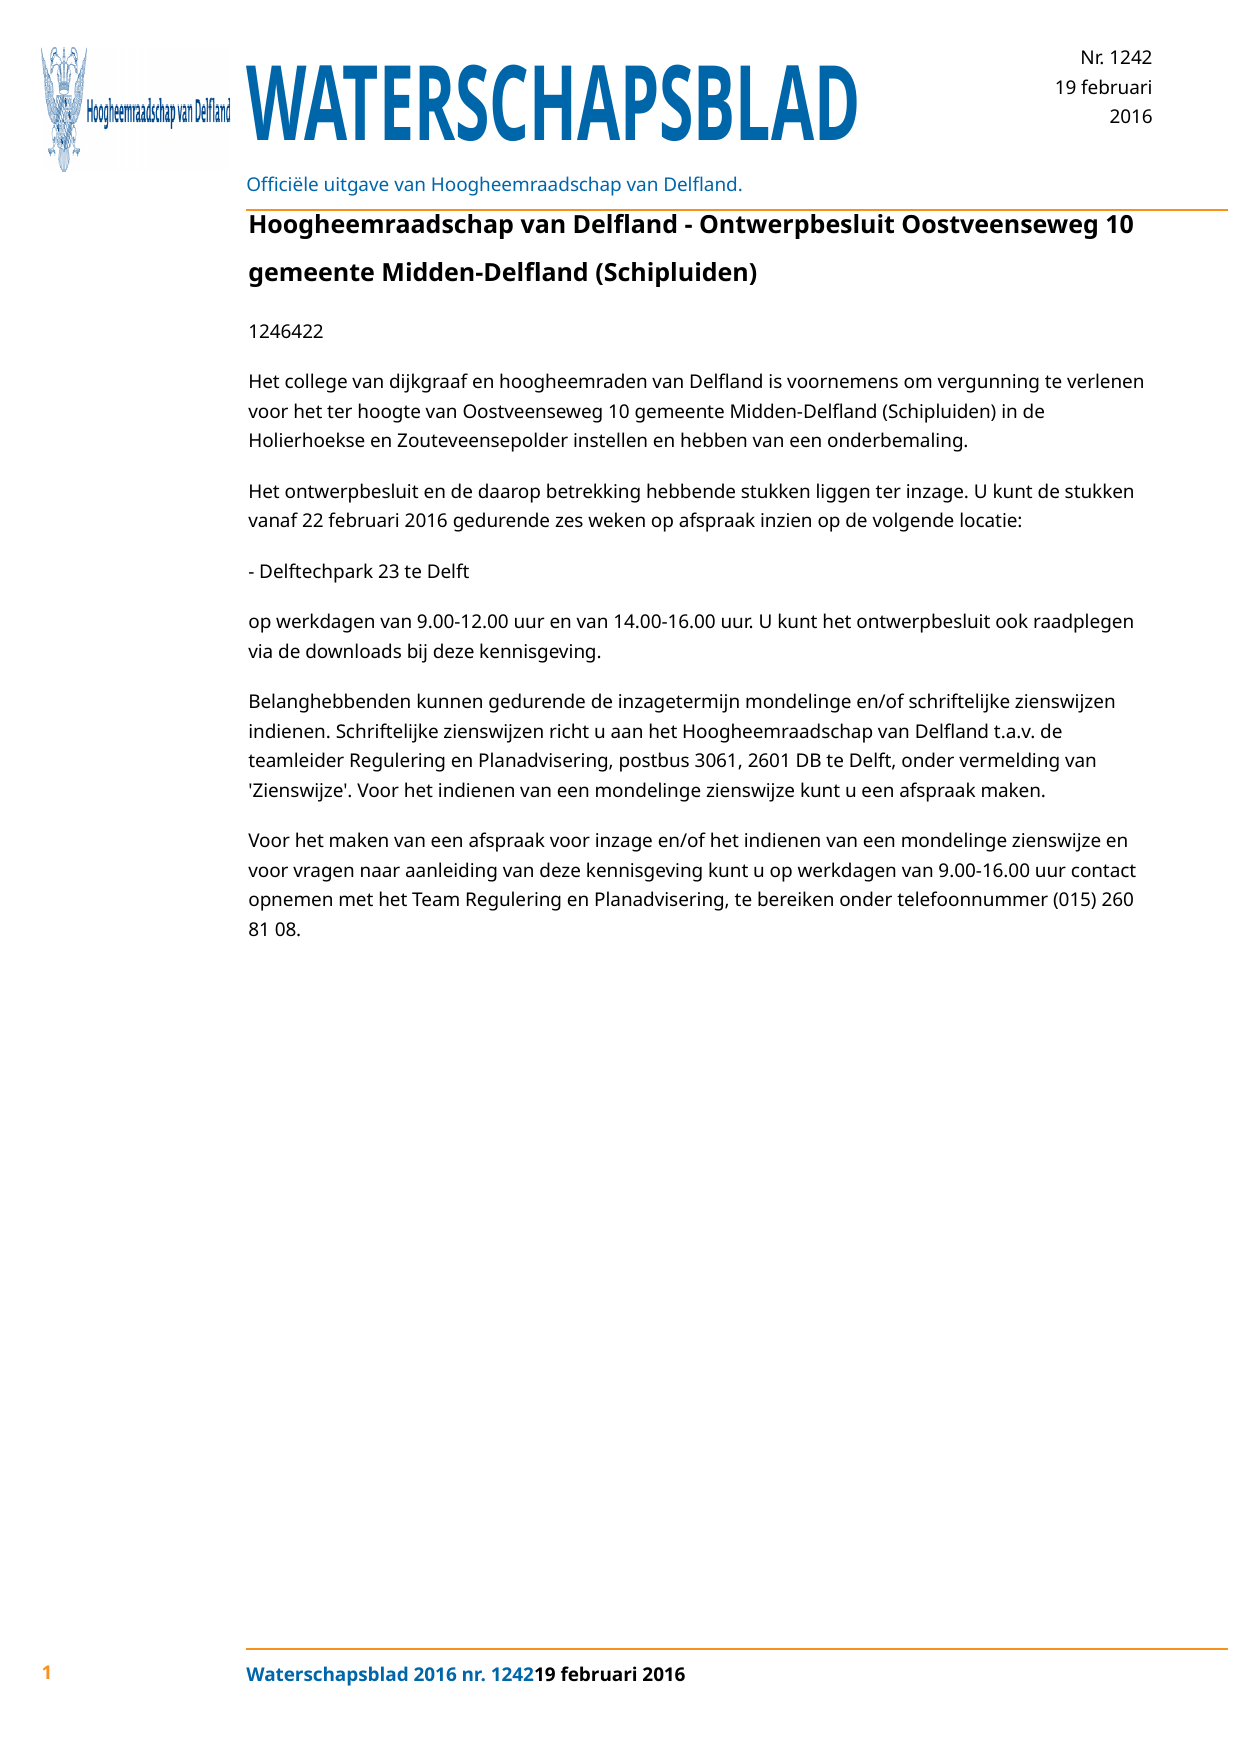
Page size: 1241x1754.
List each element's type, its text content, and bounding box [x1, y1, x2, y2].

text Hoogheemraadschap van Delfland - Ontwerpbesluit Oostveenseweg 10 gemeente Midden-Delfland (Schipluiden) [248, 211, 1152, 288]
text Het college van dijkgraaf en hoogheemraden van Delfland is voornemens om vergunning te verlenen voor het ter hoogte van Oostveenseweg 10 gemeente Midden-Delfland (Schipluiden) in de Holierhoekse en Zouteveensepolder instellen en hebben van een onderbemaling. [248, 368, 1152, 453]
text Het ontwerpbesluit en de daarop betrekking hebbende stukken liggen ter inzage. U kunt de stukken vanaf 22 februari 2016 gedurende zes weken op afspraak inzien op de volgende locatie: [248, 478, 1152, 533]
text 1246422 [248, 318, 1152, 344]
text op werkdagen van 9.00-12.00 uur en van 14.00-16.00 uur. U kunt het ontwerpbesluit ook raadplegen via de downloads bij deze kennisgeving. [248, 608, 1152, 664]
text Belanghebbenden kunnen gedurende de inzagetermijn mondelinge en/of schriftelijke zienswijzen indienen. Schriftelijke zienswijzen richt u aan het Hoogheemraadschap van Delfland t.a.v. de teamleider Regulering en Planadvisering, postbus 3061, 2601 DB te Delft, onder vermelding van 'Zienswijze'. Voor het indienen van een mondelinge zienswijze kunt u een afspraak maken. [248, 688, 1152, 803]
picture [41, 47, 231, 172]
text Voor het maken van een afspraak voor inzage en/of het indienen van een mondelinge zienswijze en voor vragen naar aanleiding van deze kennisgeving kunt u op werkdagen van 9.00-16.00 uur contact opnemen met het Team Regulering en Planadvisering, te bereiken onder telefoonnummer (015) 260 81 08. [248, 827, 1152, 942]
text - Delftechpark 23 te Delft [248, 558, 1152, 584]
